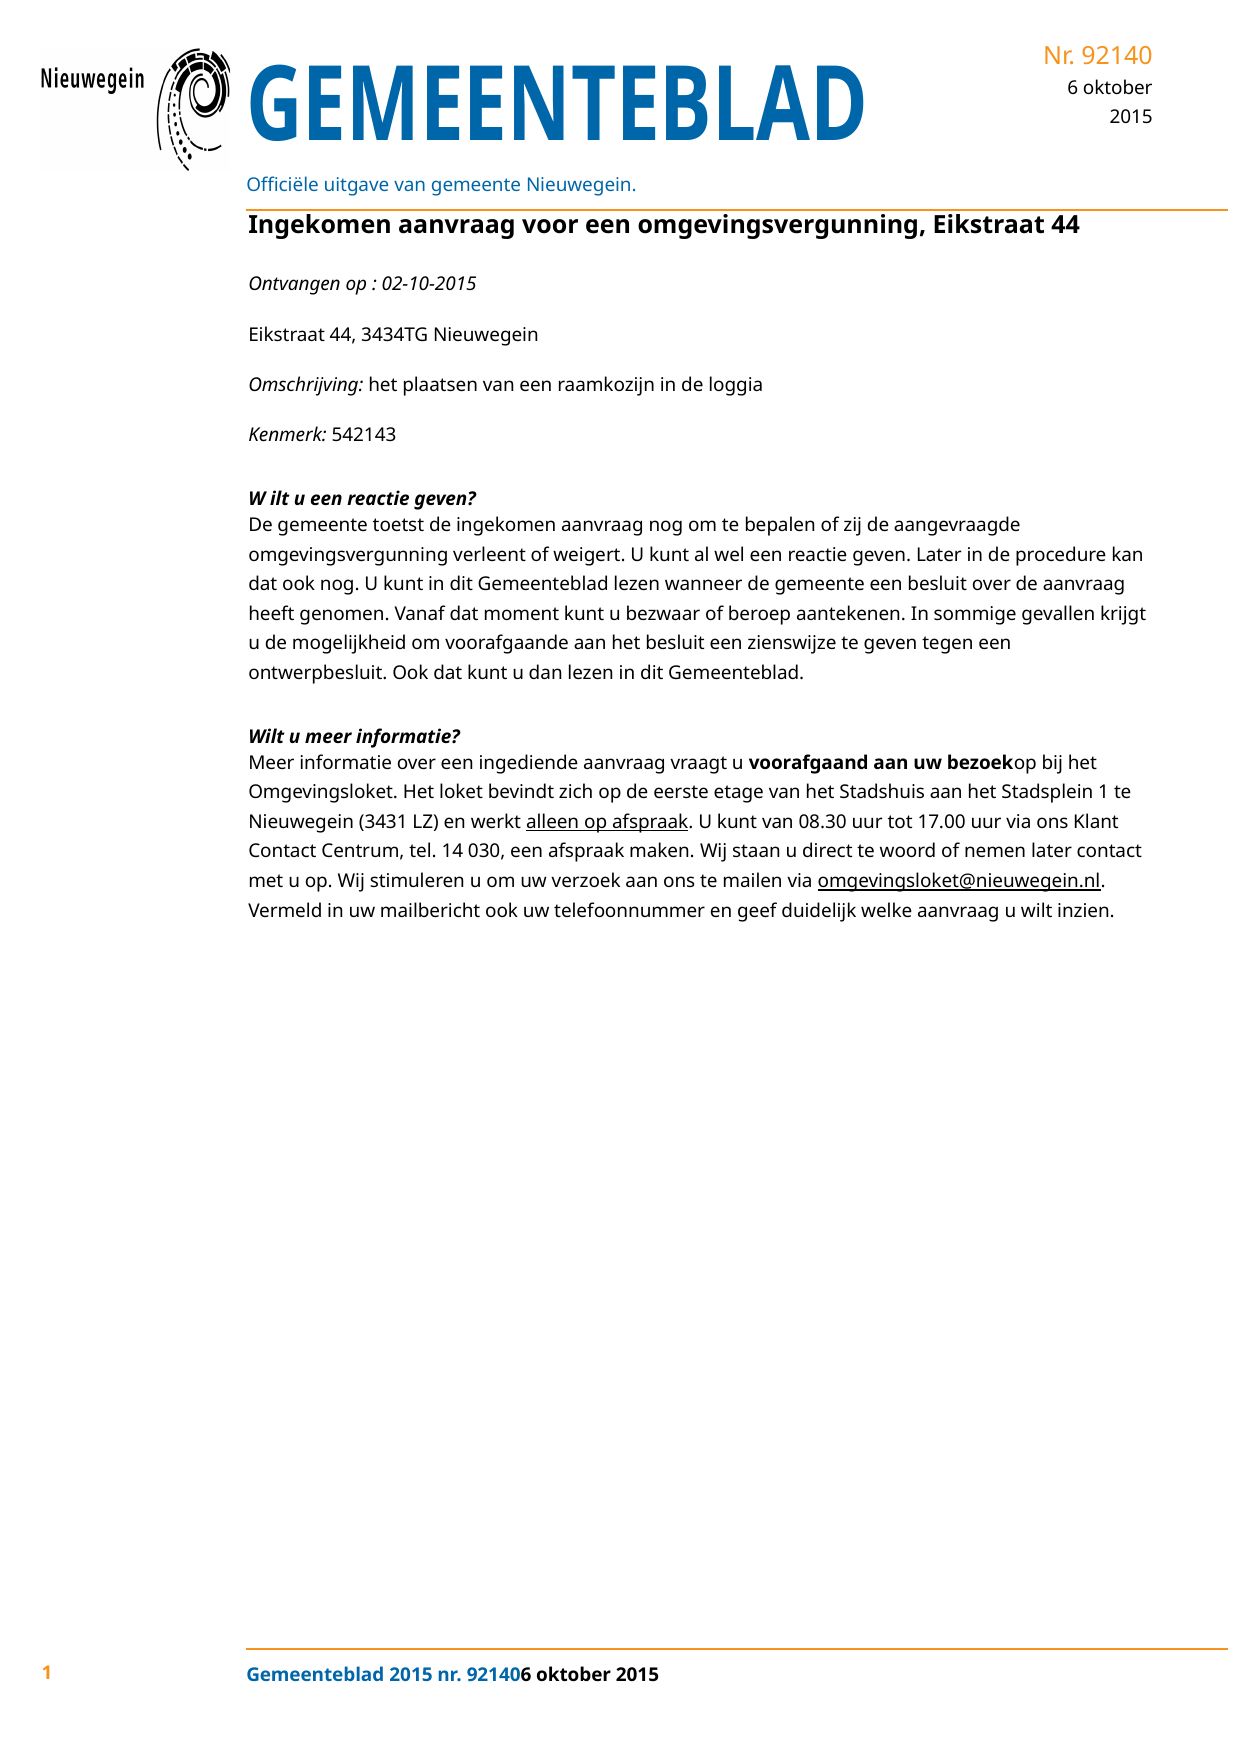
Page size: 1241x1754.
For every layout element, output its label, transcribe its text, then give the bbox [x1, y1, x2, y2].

text Kenmerk: 542143 [248, 422, 1152, 447]
text Omschrijving: het plaatsen van een raamkozijn in de loggia [248, 371, 1152, 397]
text De gemeente toetst de ingekomen aanvraag nog om te bepalen of zij de aangevraagde omgevingsvergunning verleent of weigert. U kunt al wel een reactie geven. Later in de procedure kan dat ook nog. U kunt in dit Gemeenteblad lezen wanneer de gemeente een besluit over de aanvraag heeft genomen. Vanaf dat moment kunt u bezwaar of beroep aantekenen. In sommige gevallen krijgt u de mogelijkheid om voorafgaande aan het besluit een zienswijze te geven tegen een ontwerpbesluit. Ook dat kunt u dan lezen in dit Gemeenteblad. [248, 511, 1152, 685]
text W ilt u een reactie geven? [248, 486, 1152, 511]
text Wilt u meer informatie? [248, 723, 1152, 749]
picture [41, 47, 231, 172]
text Eikstraat 44, 3434TG Nieuwegein [248, 321, 1152, 346]
text Ontvangen op : 02-10-2015 [248, 270, 1152, 296]
text Meer informatie over een ingediende aanvraag vraagt u voorafgaand aan uw bezoekop bij het Omgevingsloket. Het loket bevindt zich op de eerste etage van het Stadshuis aan het Stadsplein 1 te Nieuwegein (3431 LZ) en werkt alleen op afspraak. U kunt van 08.30 uur tot 17.00 uur via ons Klant Contact Centrum, tel. 14 030, een afspraak maken. Wij staan u direct te woord of nemen later contact met u op. Wij stimuleren u om uw verzoek aan ons te mailen via omgevingsloket@nieuwegein.nl. Vermeld in uw mailbericht ook uw telefoonnummer en geef duidelijk welke aanvraag u wilt inzien. [248, 749, 1152, 922]
text Ingekomen aanvraag voor een omgevingsvergunning, Eikstraat 44 [248, 211, 1152, 241]
